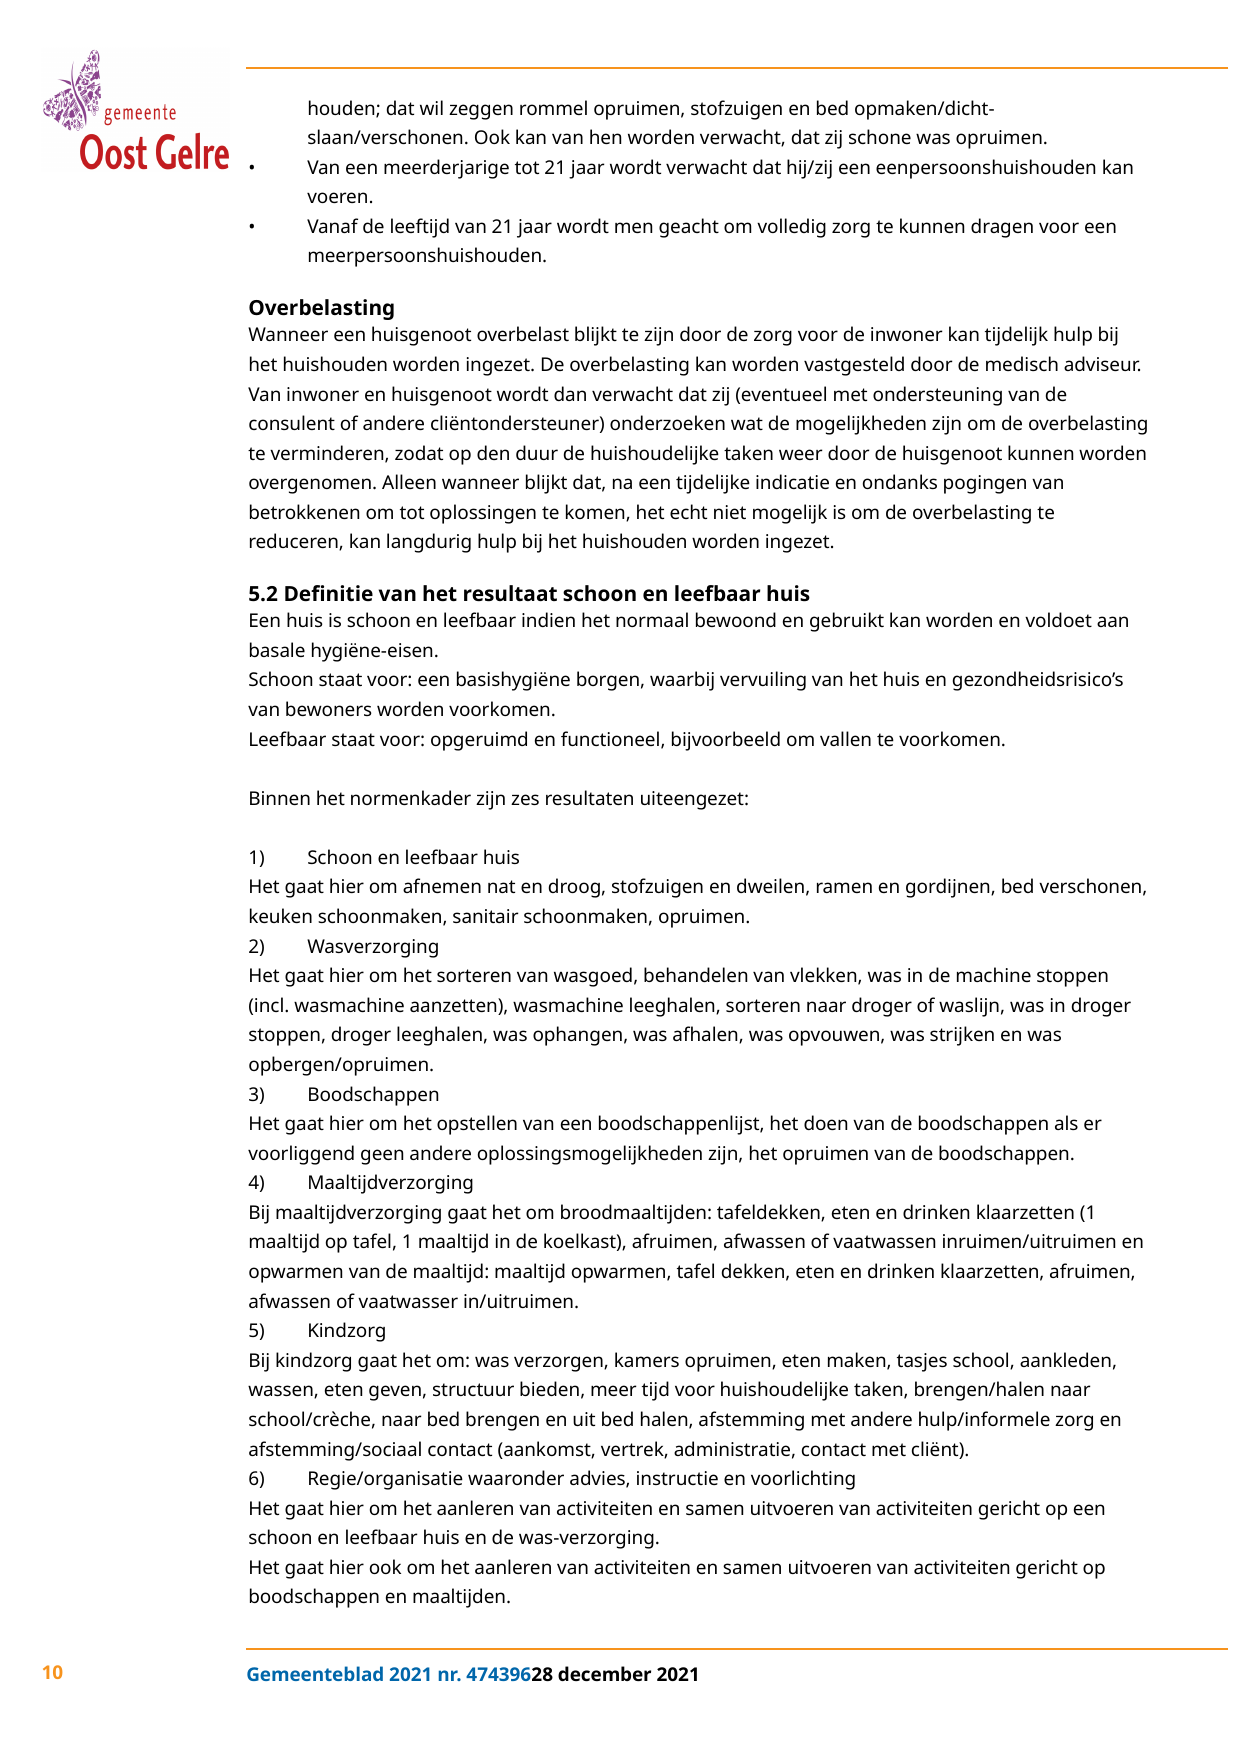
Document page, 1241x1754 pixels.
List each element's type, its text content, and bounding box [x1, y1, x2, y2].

list Regie/organisatie waaronder advies, instructie en voorlichting [248, 1465, 1152, 1491]
list Boodschappen [248, 1081, 1152, 1107]
text Wanneer een huisgenoot overbelast blijkt te zijn door de zorg voor de inwoner kan tijdelijk hulp bij het huishouden worden ingezet. De overbelasting kan worden vastgesteld door de medisch adviseur. Van inwoner en huisgenoot wordt dan verwacht dat zij (eventueel met ondersteuning van de consulent of andere cliëntondersteuner) onderzoeken wat de mogelijkheden zijn om de overbelasting te verminderen, zodat op den duur de huishoudelijke taken weer door de huisgenoot kunnen worden overgenomen. Alleen wanneer blijkt dat, na een tijdelijke indicatie en ondanks pogingen van betrokkenen om tot oplossingen te komen, het echt niet mogelijk is om de overbelasting te reduceren, kan langdurig hulp bij het huishouden worden ingezet. [248, 322, 1152, 554]
text 5.2 Definitie van het resultaat schoon en leefbaar huis [248, 579, 1152, 607]
list Wasverzorging [248, 933, 1152, 959]
text Bij maaltijdverzorging gaat het om broodmaaltijden: tafeldekken, eten en drinken klaarzetten (1 maaltijd op tafel, 1 maaltijd in de koelkast), afruimen, afwassen of vaatwassen inruimen/uitruimen en opwarmen van de maaltijd: maaltijd opwarmen, tafel dekken, eten en drinken klaarzetten, afruimen, afwassen of vaatwasser in/uitruimen. [248, 1199, 1152, 1314]
text Bij kindzorg gaat het om: was verzorgen, kamers opruimen, eten maken, tasjes school, aankleden, wassen, eten geven, structuur bieden, meer tijd voor huishoudelijke taken, brengen/halen naar school/crèche, naar bed brengen en uit bed halen, afstemming met andere hulp/informele zorg en afstemming/sociaal contact (aankomst, vertrek, administratie, contact met cliënt). [248, 1347, 1152, 1462]
list Maaltijdverzorging [248, 1169, 1152, 1195]
text Overbelasting [248, 293, 1152, 322]
text Het gaat hier ook om het aanleren van activiteiten en samen uitvoeren van activiteiten gericht op boodschappen en maaltijden. [248, 1554, 1152, 1609]
text Leefbaar staat voor: opgeruimd en functioneel, bijvoorbeeld om vallen te voorkomen. [248, 726, 1152, 752]
list houden; dat wil zeggen rommel opruimen, stofzuigen en bed opmaken/dicht- slaan/verschonen. Ook kan van hen worden verwacht, dat zij schone was opruimen. [248, 95, 1152, 150]
text Schoon staat voor: een basishygiëne borgen, waarbij vervuiling van het huis en gezondheidsrisico’s van bewoners worden voorkomen. [248, 667, 1152, 722]
list Kindzorg [248, 1317, 1152, 1343]
text Het gaat hier om het sorteren van wasgoed, behandelen van vlekken, was in de machine stoppen (incl. wasmachine aanzetten), wasmachine leeghalen, sorteren naar droger of waslijn, was in droger stoppen, droger leeghalen, was ophangen, was afhalen, was opvouwen, was strijken en was opbergen/opruimen. [248, 962, 1152, 1077]
text Binnen het normenkader zijn zes resultaten uiteengezet: [248, 785, 1152, 811]
text Het gaat hier om afnemen nat en droog, stofzuigen en dweilen, ramen en gordijnen, bed verschonen, keuken schoonmaken, sanitair schoonmaken, opruimen. [248, 874, 1152, 929]
text Het gaat hier om het opstellen van een boodschappenlijst, het doen van de boodschappen als er voorliggend geen andere oplossingsmogelijkheden zijn, het opruimen van de boodschappen. [248, 1110, 1152, 1166]
picture [41, 47, 231, 172]
text Een huis is schoon en leefbaar indien het normaal bewoond en gebruikt kan worden en voldoet aan basale hygiëne-eisen. [248, 607, 1152, 663]
list Vanaf de leeftijd van 21 jaar wordt men geacht om volledig zorg te kunnen dragen voor een meerpersoonshuishouden. [248, 213, 1152, 268]
list Van een meerderjarige tot 21 jaar wordt verwacht dat hij/zij een eenpersoonshuishouden kan voeren. [248, 154, 1152, 209]
list Schoon en leefbaar huis [248, 844, 1152, 870]
text Het gaat hier om het aanleren van activiteiten en samen uitvoeren van activiteiten gericht op een schoon en leefbaar huis en de was-verzorging. [248, 1495, 1152, 1550]
